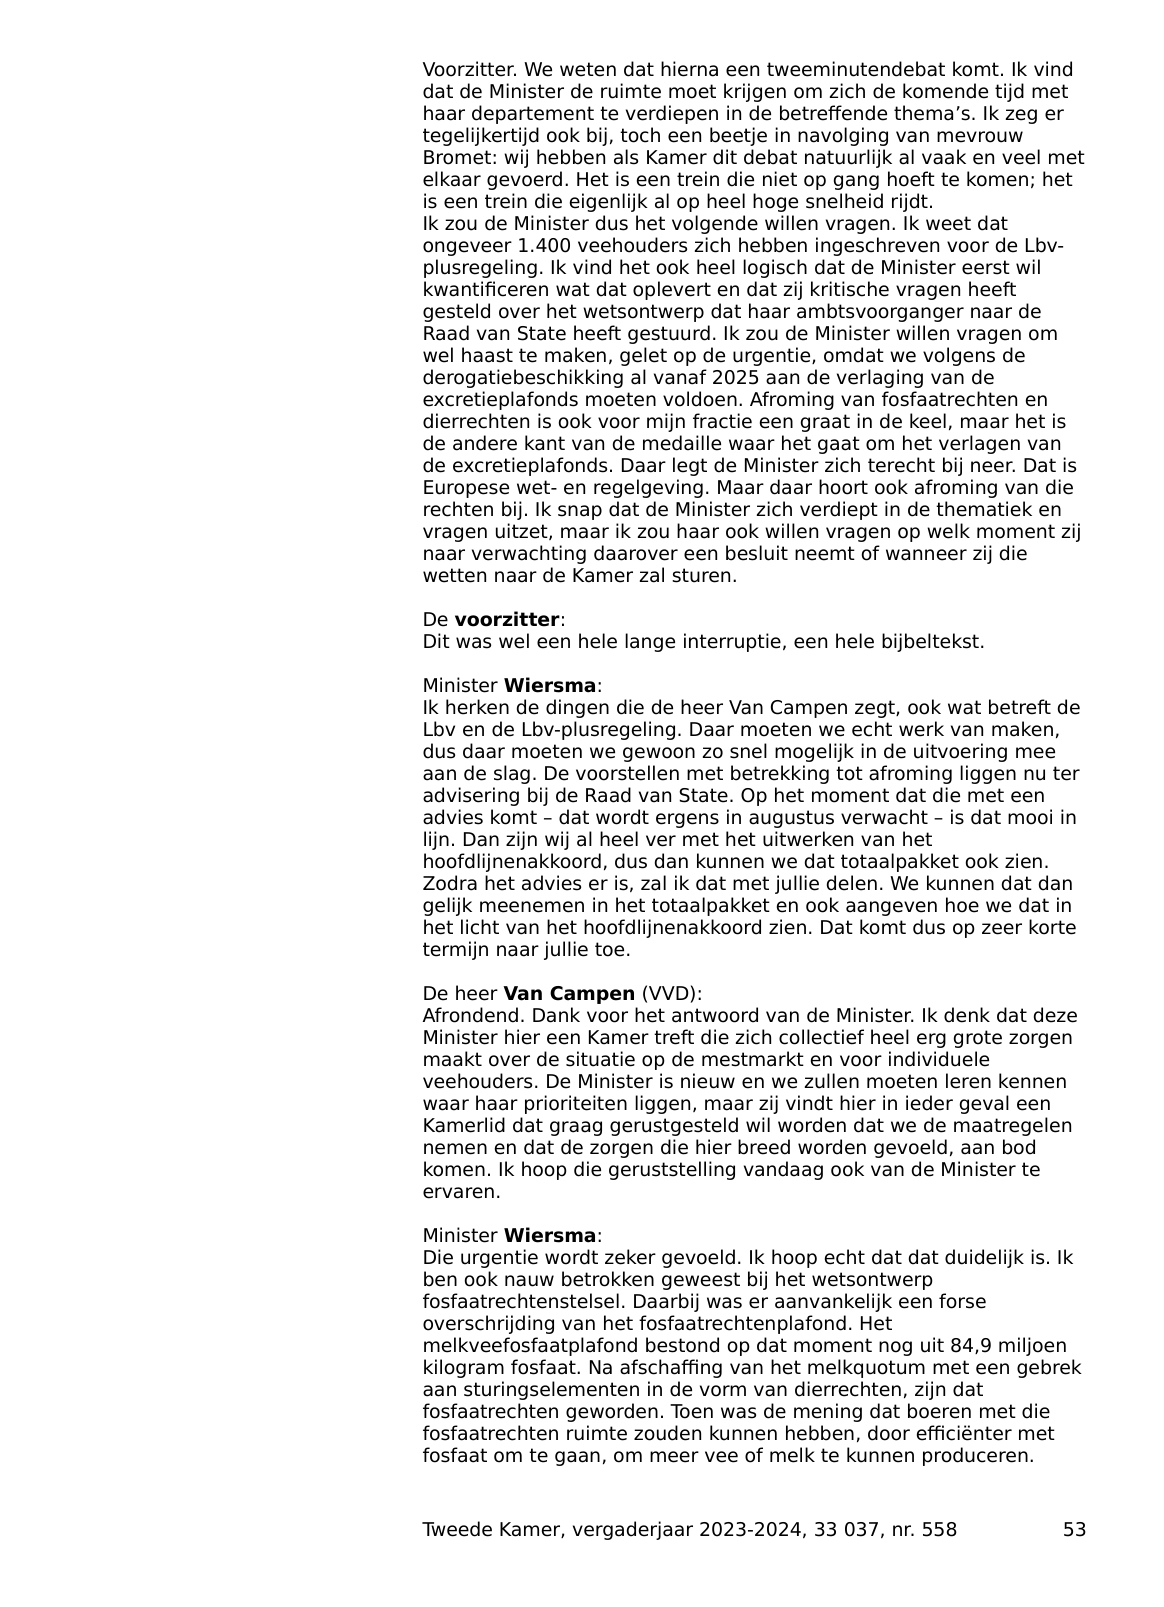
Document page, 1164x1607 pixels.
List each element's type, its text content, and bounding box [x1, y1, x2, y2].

text Ik herken de dingen die de heer Van Campen zegt, ook wat betreft de Lbv en de Lbv-plusregeling. Daar moeten we echt werk van maken, dus daar moeten we gewoon zo snel mogelijk in de uitvoering mee aan de slag. De voorstellen met betrekking tot afroming liggen nu ter advisering bij de Raad van State. Op het moment dat die met een advies komt – dat wordt ergens in augustus verwacht – is dat mooi in lijn. Dan zijn wij al heel ver met het uitwerken van het hoofdlijnenakkoord, dus dan kunnen we dat totaalpakket ook zien. Zodra het advies er is, zal ik dat met jullie delen. We kunnen dat dan gelijk meenemen in het totaalpakket en ook aangeven hoe we dat in het licht van het hoofdlijnenakkoord zien. Dat komt dus op zeer korte termijn naar jullie toe. [422, 697, 1087, 961]
text Ik zou de Minister dus het volgende willen vragen. Ik weet dat ongeveer 1.400 veehouders zich hebben ingeschreven voor de Lbv-plusregeling. Ik vind het ook heel logisch dat de Minister eerst wil kwantificeren wat dat oplevert en dat zij kritische vragen heeft gesteld over het wetsontwerp dat haar ambtsvoorganger naar de Raad van State heeft gestuurd. Ik zou de Minister willen vragen om wel haast te maken, gelet op de urgentie, omdat we volgens de derogatiebeschikking al vanaf 2025 aan de verlaging van de excretieplafonds moeten voldoen. Afroming van fosfaatrechten en dierrechten is ook voor mijn fractie een graat in de keel, maar het is de andere kant van de medaille waar het gaat om het verlagen van de excretieplafonds. Daar legt de Minister zich terecht bij neer. Dat is Europese wet- en regelgeving. Maar daar hoort ook afroming van die rechten bij. Ik snap dat de Minister zich verdiept in de thematiek en vragen uitzet, maar ik zou haar ook willen vragen op welk moment zij naar verwachting daarover een besluit neemt of wanneer zij die wetten naar de Kamer zal sturen. [422, 213, 1087, 587]
text Afrondend. Dank voor het antwoord van de Minister. Ik denk dat deze Minister hier een Kamer treft die zich collectief heel erg grote zorgen maakt over de situatie op de mestmarkt en voor individuele veehouders. De Minister is nieuw en we zullen moeten leren kennen waar haar prioriteiten liggen, maar zij vindt hier in ieder geval een Kamerlid dat graag gerustgesteld wil worden dat we de maatregelen nemen en dat de zorgen die hier breed worden gevoeld, aan bod komen. Ik hoop die geruststelling vandaag ook van de Minister te ervaren. [422, 1005, 1087, 1203]
text Voorzitter. We weten dat hierna een tweeminutendebat komt. Ik vind dat de Minister de ruimte moet krijgen om zich de komende tijd met haar departement te verdiepen in de betreffende thema’s. Ik zeg er tegelijkertijd ook bij, toch een beetje in navolging van mevrouw Bromet: wij hebben als Kamer dit debat natuurlijk al vaak en veel met elkaar gevoerd. Het is een trein die niet op gang hoeft te komen; het is een trein die eigenlijk al op heel hoge snelheid rijdt. [422, 59, 1087, 213]
text Dit was wel een hele lange interruptie, een hele bijbeltekst. [422, 631, 1087, 653]
text Minister Wiersma: [422, 1225, 1087, 1247]
text De heer Van Campen (VVD): [422, 983, 1087, 1005]
text De voorzitter: [422, 609, 1087, 631]
text Minister Wiersma: [422, 675, 1087, 697]
text Die urgentie wordt zeker gevoeld. Ik hoop echt dat dat duidelijk is. Ik ben ook nauw betrokken geweest bij het wetsontwerp fosfaatrechtenstelsel. Daarbij was er aanvankelijk een forse overschrijding van het fosfaatrechtenplafond. Het melkveefosfaatplafond bestond op dat moment nog uit 84,9 miljoen kilogram fosfaat. Na afschaffing van het melkquotum met een gebrek aan sturingselementen in de vorm van dierrechten, zijn dat fosfaatrechten geworden. Toen was de mening dat boeren met die fosfaatrechten ruimte zouden kunnen hebben, door efficiënter met fosfaat om te gaan, om meer vee of melk te kunnen produceren. [422, 1247, 1087, 1467]
